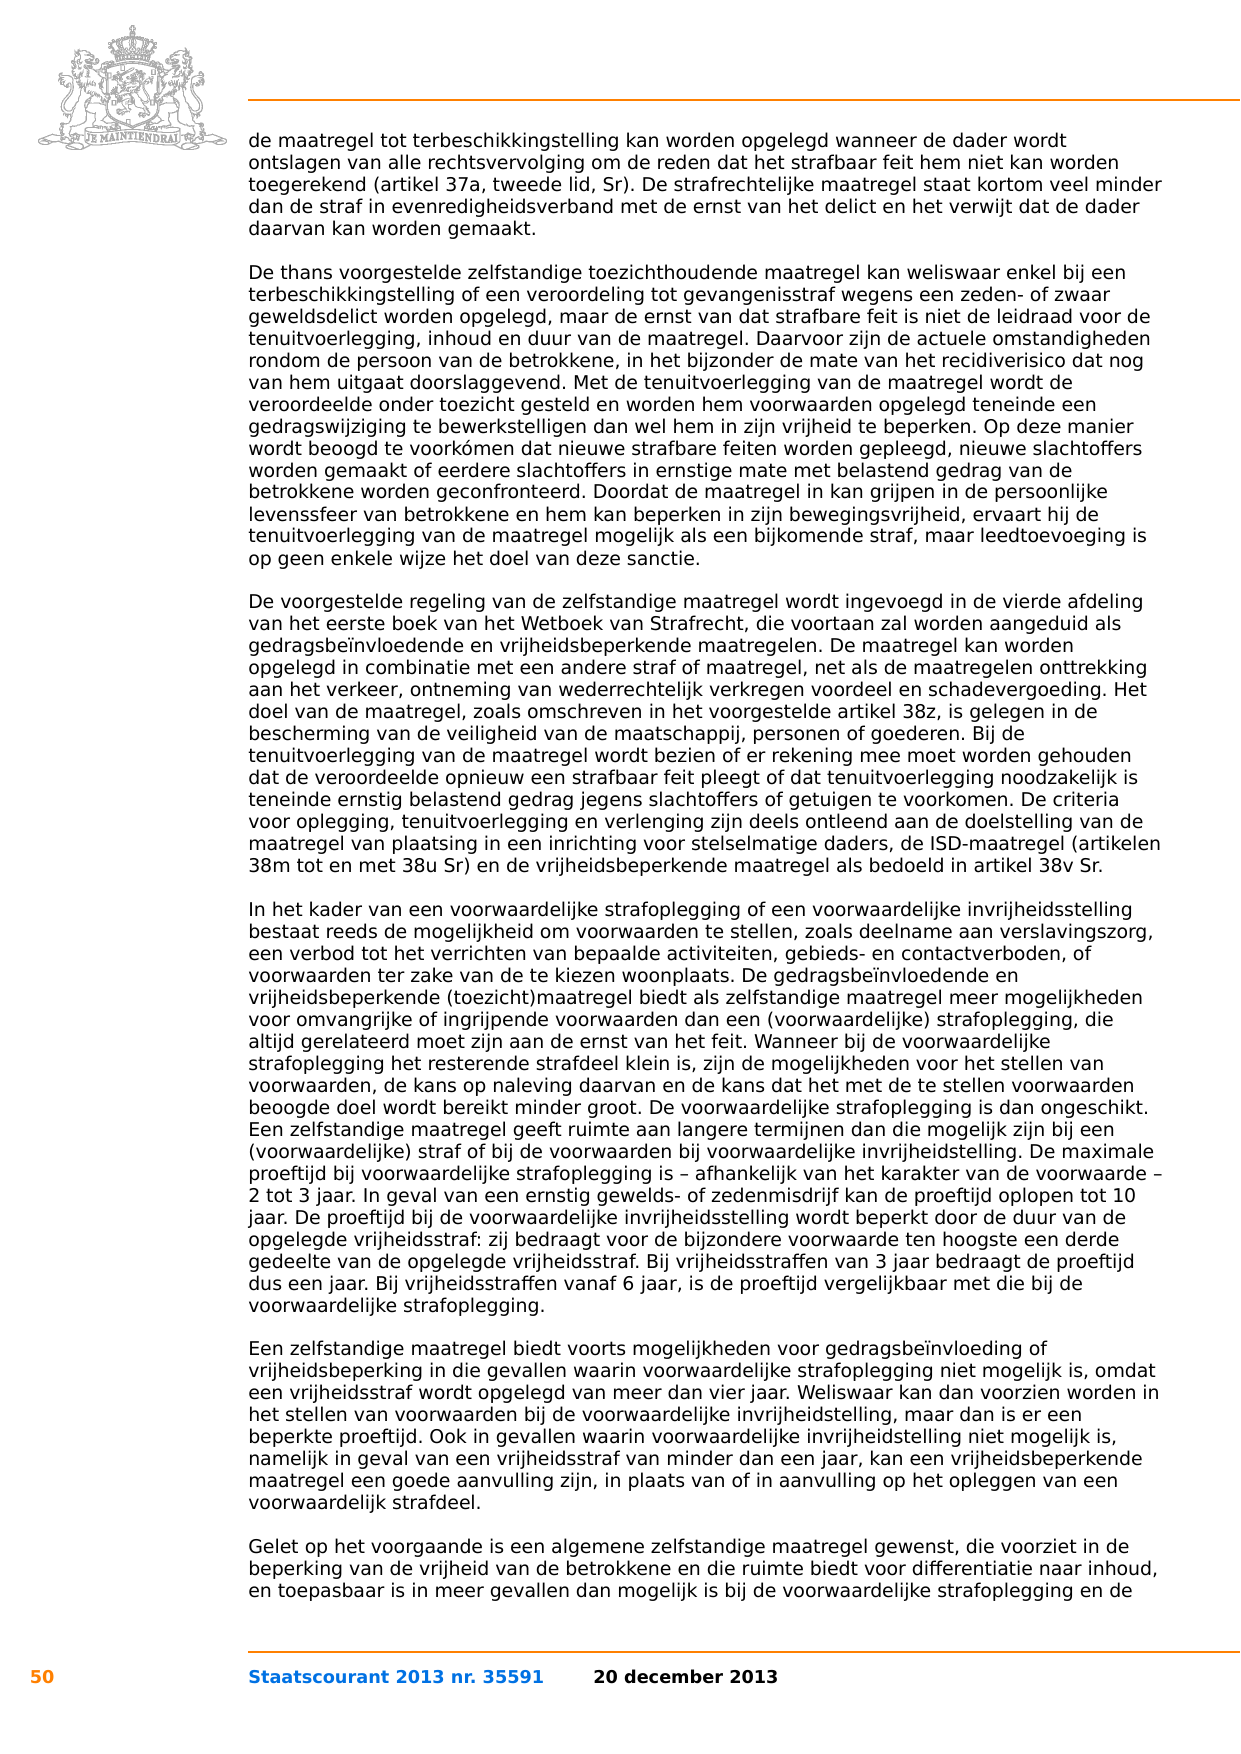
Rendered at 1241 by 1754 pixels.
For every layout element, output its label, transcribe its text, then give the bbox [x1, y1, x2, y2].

text De thans voorgestelde zelfstandige toezichthoudende maatregel kan weliswaar enkel bij een terbeschikkingstelling of een veroordeling tot gevangenisstraf wegens een zeden- of zwaar geweldsdelict worden opgelegd, maar de ernst van dat strafbare feit is niet de leidraad voor de tenuitvoerlegging, inhoud en duur van de maatregel. Daarvoor zijn de actuele omstandigheden rondom de persoon van de betrokkene, in het bijzonder de mate van het recidiverisico dat nog van hem uitgaat doorslaggevend. Met de tenuitvoerlegging van de maatregel wordt de veroordeelde onder toezicht gesteld en worden hem voorwaarden opgelegd teneinde een gedragswijziging te bewerkstelligen dan wel hem in zijn vrijheid te beperken. Op deze manier wordt beoogd te voorkómen dat nieuwe strafbare feiten worden gepleegd, nieuwe slachtoffers worden gemaakt of eerdere slachtoffers in ernstige mate met belastend gedrag van de betrokkene worden geconfronteerd. Doordat de maatregel in kan grijpen in de persoonlijke levenssfeer van betrokkene en hem kan beperken in zijn bewegingsvrijheid, ervaart hij de tenuitvoerlegging van de maatregel mogelijk als een bijkomende straf, maar leedtoevoeging is op geen enkele wijze het doel van deze sanctie. [248, 262, 1163, 569]
text De voorgestelde regeling van de zelfstandige maatregel wordt ingevoegd in de vierde afdeling van het eerste boek van het Wetboek van Strafrecht, die voortaan zal worden aangeduid als gedragsbeïnvloedende en vrijheidsbeperkende maatregelen. De maatregel kan worden opgelegd in combinatie met een andere straf of maatregel, net als de maatregelen onttrekking aan het verkeer, ontneming van wederrechtelijk verkregen voordeel en schadevergoeding. Het doel van de maatregel, zoals omschreven in het voorgestelde artikel 38z, is gelegen in de bescherming van de veiligheid van de maatschappij, personen of goederen. Bij de tenuitvoerlegging van de maatregel wordt bezien of er rekening mee moet worden gehouden dat de veroordeelde opnieuw een strafbaar feit pleegt of dat tenuitvoerlegging noodzakelijk is teneinde ernstig belastend gedrag jegens slachtoffers of getuigen te voorkomen. De criteria voor oplegging, tenuitvoerlegging en verlenging zijn deels ontleend aan de doelstelling van de maatregel van plaatsing in een inrichting voor stelselmatige daders, de ISD-maatregel (artikelen 38m tot en met 38u Sr) en de vrijheidsbeperkende maatregel als bedoeld in artikel 38v Sr. [248, 591, 1163, 877]
text de maatregel tot terbeschikkingstelling kan worden opgelegd wanneer de dader wordt ontslagen van alle rechtsvervolging om de reden dat het strafbaar feit hem niet kan worden toegerekend (artikel 37a, tweede lid, Sr). De strafrechtelijke maatregel staat kortom veel minder dan de straf in evenredigheidsverband met de ernst van het delict en het verwijt dat de dader daarvan kan worden gemaakt. [248, 130, 1163, 240]
picture [38, 25, 227, 150]
text Een zelfstandige maatregel biedt voorts mogelijkheden voor gedragsbeïnvloeding of vrijheidsbeperking in die gevallen waarin voorwaardelijke strafoplegging niet mogelijk is, omdat een vrijheidsstraf wordt opgelegd van meer dan vier jaar. Weliswaar kan dan voorzien worden in het stellen van voorwaarden bij de voorwaardelijke invrijheidstelling, maar dan is er een beperkte proeftijd. Ook in gevallen waarin voorwaardelijke invrijheidstelling niet mogelijk is, namelijk in geval van een vrijheidsstraf van minder dan een jaar, kan een vrijheidsbeperkende maatregel een goede aanvulling zijn, in plaats van of in aanvulling op het opleggen van een voorwaardelijk strafdeel. [248, 1338, 1163, 1514]
text In het kader van een voorwaardelijke strafoplegging of een voorwaardelijke invrijheidsstelling bestaat reeds de mogelijkheid om voorwaarden te stellen, zoals deelname aan verslavingszorg, een verbod tot het verrichten van bepaalde activiteiten, gebieds- en contactverboden, of voorwaarden ter zake van de te kiezen woonplaats. De gedragsbeïnvloedende en vrijheidsbeperkende (toezicht)maatregel biedt als zelfstandige maatregel meer mogelijkheden voor omvangrijke of ingrijpende voorwaarden dan een (voorwaardelijke) strafoplegging, die altijd gerelateerd moet zijn aan de ernst van het feit. Wanneer bij de voorwaardelijke strafoplegging het resterende strafdeel klein is, zijn de mogelijkheden voor het stellen van voorwaarden, de kans op naleving daarvan en de kans dat het met de te stellen voorwaarden beoogde doel wordt bereikt minder groot. De voorwaardelijke strafoplegging is dan ongeschikt. Een zelfstandige maatregel geeft ruimte aan langere termijnen dan die mogelijk zijn bij een (voorwaardelijke) straf of bij de voorwaarden bij voorwaardelijke invrijheidstelling. De maximale proeftijd bij voorwaardelijke strafoplegging is – afhankelijk van het karakter van de voorwaarde – 2 tot 3 jaar. In geval van een ernstig gewelds- of zedenmisdrijf kan de proeftijd oplopen tot 10 jaar. De proeftijd bij de voorwaardelijke invrijheidsstelling wordt beperkt door de duur van de opgelegde vrijheidsstraf: zij bedraagt voor de bijzondere voorwaarde ten hoogste een derde gedeelte van de opgelegde vrijheidsstraf. Bij vrijheidsstraffen van 3 jaar bedraagt de proeftijd dus een jaar. Bij vrijheidsstraffen vanaf 6 jaar, is de proeftijd vergelijkbaar met die bij de voorwaardelijke strafoplegging. [248, 899, 1163, 1316]
text Gelet op het voorgaande is een algemene zelfstandige maatregel gewenst, die voorziet in de beperking van de vrijheid van de betrokkene en die ruimte biedt voor differentiatie naar inhoud, en toepasbaar is in meer gevallen dan mogelijk is bij de voorwaardelijke strafoplegging en de [248, 1536, 1163, 1602]
